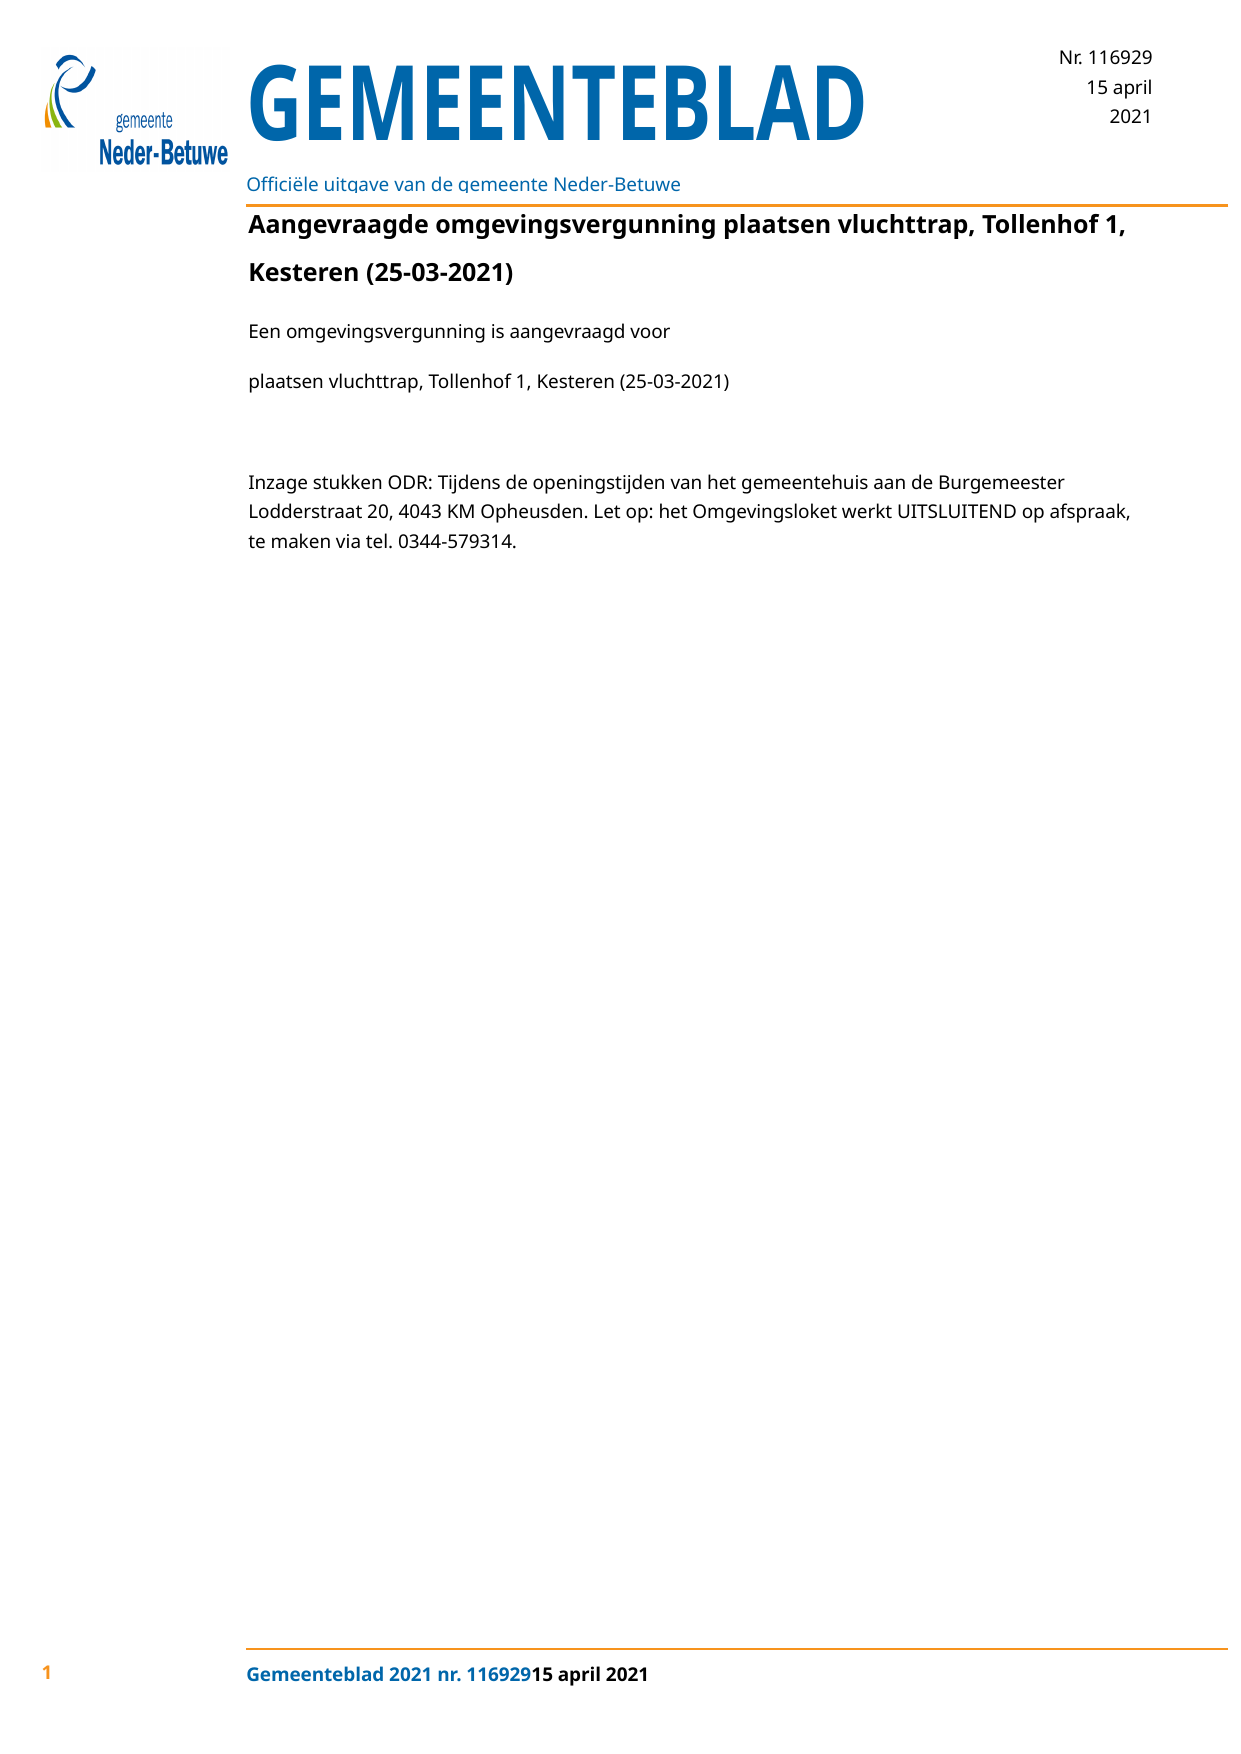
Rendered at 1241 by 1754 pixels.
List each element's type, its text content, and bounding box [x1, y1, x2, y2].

text Een omgevingsvergunning is aangevraagd voor [248, 318, 1152, 344]
text Aangevraagde omgevingsvergunning plaatsen vluchttrap, Tollenhof 1, Kesteren (25-03-2021) [248, 207, 1152, 288]
text plaatsen vluchttrap, Tollenhof 1, Kesteren (25-03-2021) [248, 368, 1152, 394]
picture [41, 47, 231, 172]
text Inzage stukken ODR: Tijdens de openingstijden van het gemeentehuis aan de Burgemeester Lodderstraat 20, 4043 KM Opheusden. Let op: het Omgevingsloket werkt UITSLUITEND op afspraak, te maken via tel. 0344-579314. [248, 469, 1152, 554]
